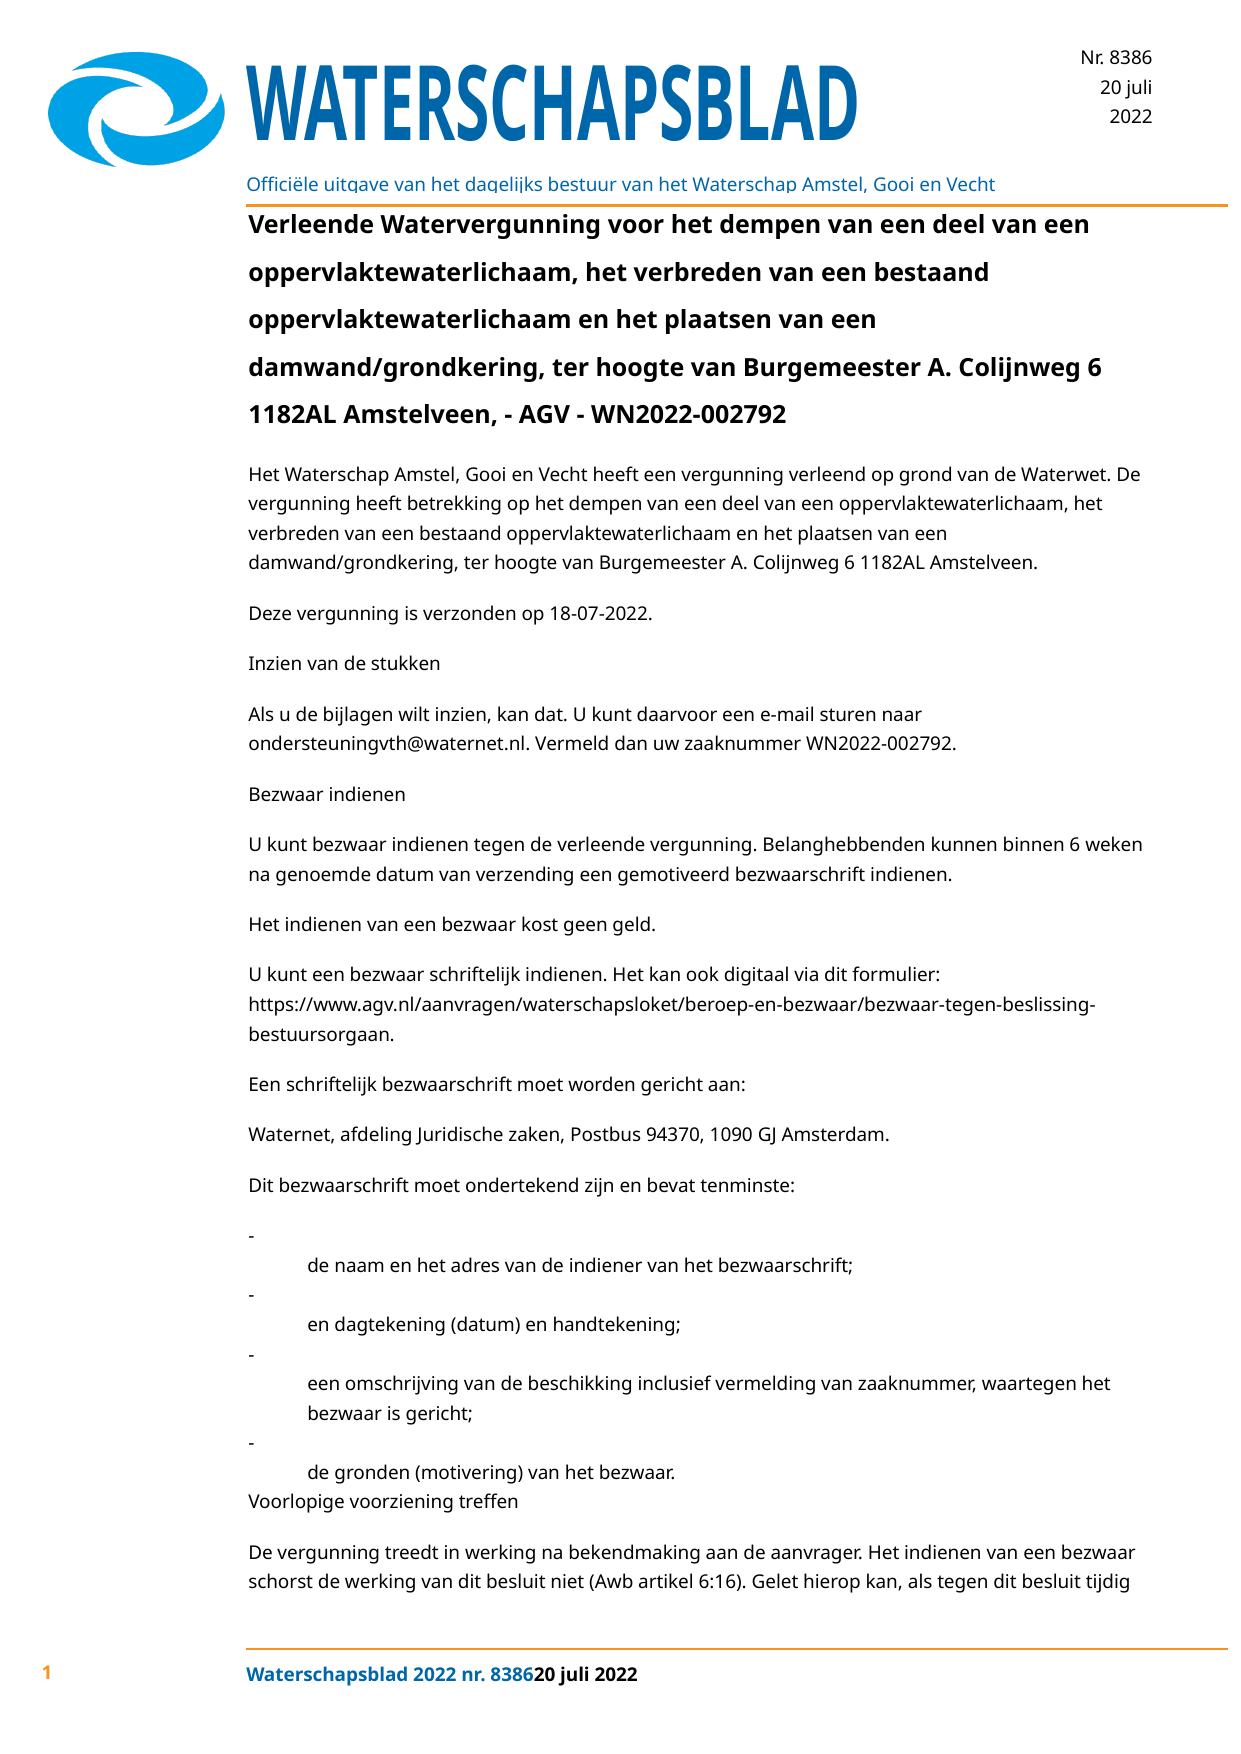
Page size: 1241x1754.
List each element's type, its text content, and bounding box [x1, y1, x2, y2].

list een omschrijving van de beschikking inclusief vermelding van zaaknummer, waartegen het bezwaar is gericht; [248, 1370, 1152, 1426]
text Een schriftelijk bezwaarschrift moet worden gericht aan: [248, 1071, 1152, 1097]
text Dit bezwaarschrift moet ondertekend zijn en bevat tenminste: [248, 1172, 1152, 1198]
list de gronden (motivering) van het bezwaar. [248, 1459, 1152, 1485]
list de naam en het adres van de indiener van het bezwaarschrift; [248, 1252, 1152, 1278]
text De vergunning treedt in werking na bekendmaking aan de aanvrager. Het indienen van een bezwaar schorst de werking van dit besluit niet (Awb artikel 6:16). Gelet hierop kan, als tegen dit besluit tijdig [248, 1539, 1152, 1594]
text U kunt een bezwaar schriftelijk indienen. Het kan ook digitaal via dit formulier: https://www.agv.nl/aanvragen/waterschapsloket/beroep-en-bezwaar/bezwaar-tegen-beslissing-bestuursorgaan. [248, 962, 1152, 1046]
text Als u de bijlagen wilt inzien, kan dat. U kunt daarvoor een e-mail sturen naar ondersteuningvth@waternet.nl. Vermeld dan uw zaaknummer WN2022-002792. [248, 701, 1152, 756]
text Het indienen van een bezwaar kost geen geld. [248, 911, 1152, 937]
text U kunt bezwaar indienen tegen de verleende vergunning. Belanghebbenden kunnen binnen 6 weken na genoemde datum van verzending een gemotiveerd bezwaarschrift indienen. [248, 831, 1152, 886]
list en dagtekening (datum) en handtekening; [248, 1311, 1152, 1337]
text Voorlopige voorziening treffen [248, 1489, 1152, 1514]
text Verleende Watervergunning voor het dempen van een deel van een oppervlaktewaterlichaam, het verbreden van een bestaand oppervlaktewaterlichaam en het plaatsen van een damwand/grondkering, ter hoogte van Burgemeester A. Colijnweg 6 1182AL Amstelveen, - AGV - WN2022-002792 [248, 207, 1152, 431]
text Inzien van de stukken [248, 650, 1152, 676]
picture [41, 47, 231, 172]
text Deze vergunning is verzonden op 18-07-2022. [248, 600, 1152, 626]
text Waternet, afdeling Juridische zaken, Postbus 94370, 1090 GJ Amsterdam. [248, 1122, 1152, 1147]
text Het Waterschap Amstel, Gooi en Vecht heeft een vergunning verleend op grond van de Waterwet. De vergunning heeft betrekking op het dempen van een deel van een oppervlaktewaterlichaam, het verbreden van een bestaand oppervlaktewaterlichaam en het plaatsen van een damwand/grondkering, ter hoogte van Burgemeester A. Colijnweg 6 1182AL Amstelveen. [248, 461, 1152, 575]
text Bezwaar indienen [248, 781, 1152, 806]
